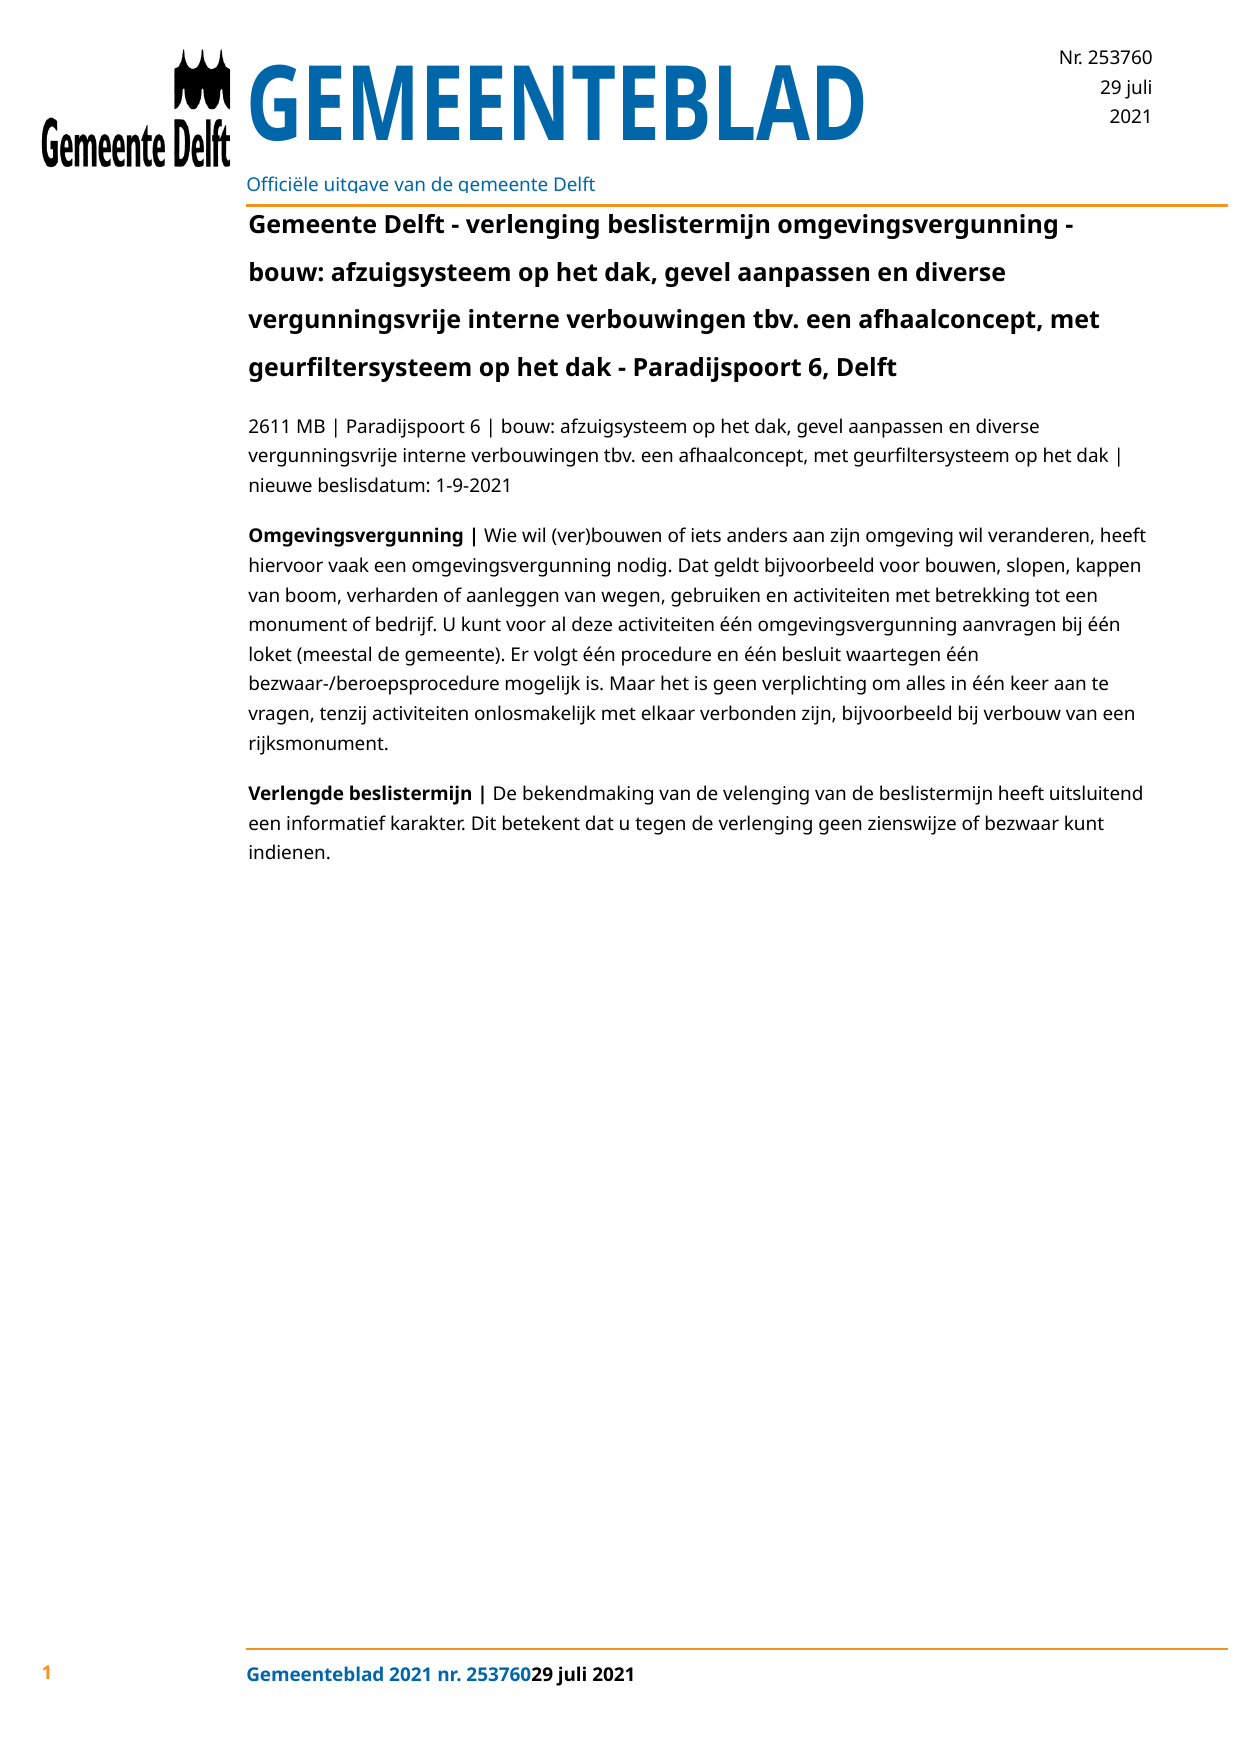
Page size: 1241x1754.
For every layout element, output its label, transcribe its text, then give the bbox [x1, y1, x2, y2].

text 2611 MB | Paradijspoort 6 | bouw: afzuigsysteem op het dak, gevel aanpassen en diverse vergunningsvrije interne verbouwingen tbv. een afhaalconcept, met geurfiltersysteem op het dak | nieuwe beslisdatum: 1-9-2021 [248, 413, 1152, 498]
text Omgevingsvergunning | Wie wil (ver)bouwen of iets anders aan zijn omgeving wil veranderen, heeft hiervoor vaak een omgevingsvergunning nodig. Dat geldt bijvoorbeeld voor bouwen, slopen, kappen van boom, verharden of aanleggen van wegen, gebruiken en activiteiten met betrekking tot een monument of bedrijf. U kunt voor al deze activiteiten één omgevingsvergunning aanvragen bij één loket (meestal de gemeente). Er volgt één procedure en één besluit waartegen één bezwaar-/beroepsprocedure mogelijk is. Maar het is geen verplichting om alles in één keer aan te vragen, tenzij activiteiten onlosmakelijk met elkaar verbonden zijn, bijvoorbeeld bij verbouw van een rijksmonument. [248, 523, 1152, 756]
text Verlengde beslistermijn | De bekendmaking van de velenging van de beslistermijn heeft uitsluitend een informatief karakter. Dit betekent dat u tegen de verlenging geen zienswijze of bezwaar kunt indienen. [248, 780, 1152, 865]
picture [41, 47, 231, 172]
text Gemeente Delft - verlenging beslistermijn omgevingsvergunning - bouw: afzuigsysteem op het dak, gevel aanpassen en diverse vergunningsvrije interne verbouwingen tbv. een afhaalconcept, met geurfiltersysteem op het dak - Paradijspoort 6, Delft [248, 207, 1152, 384]
